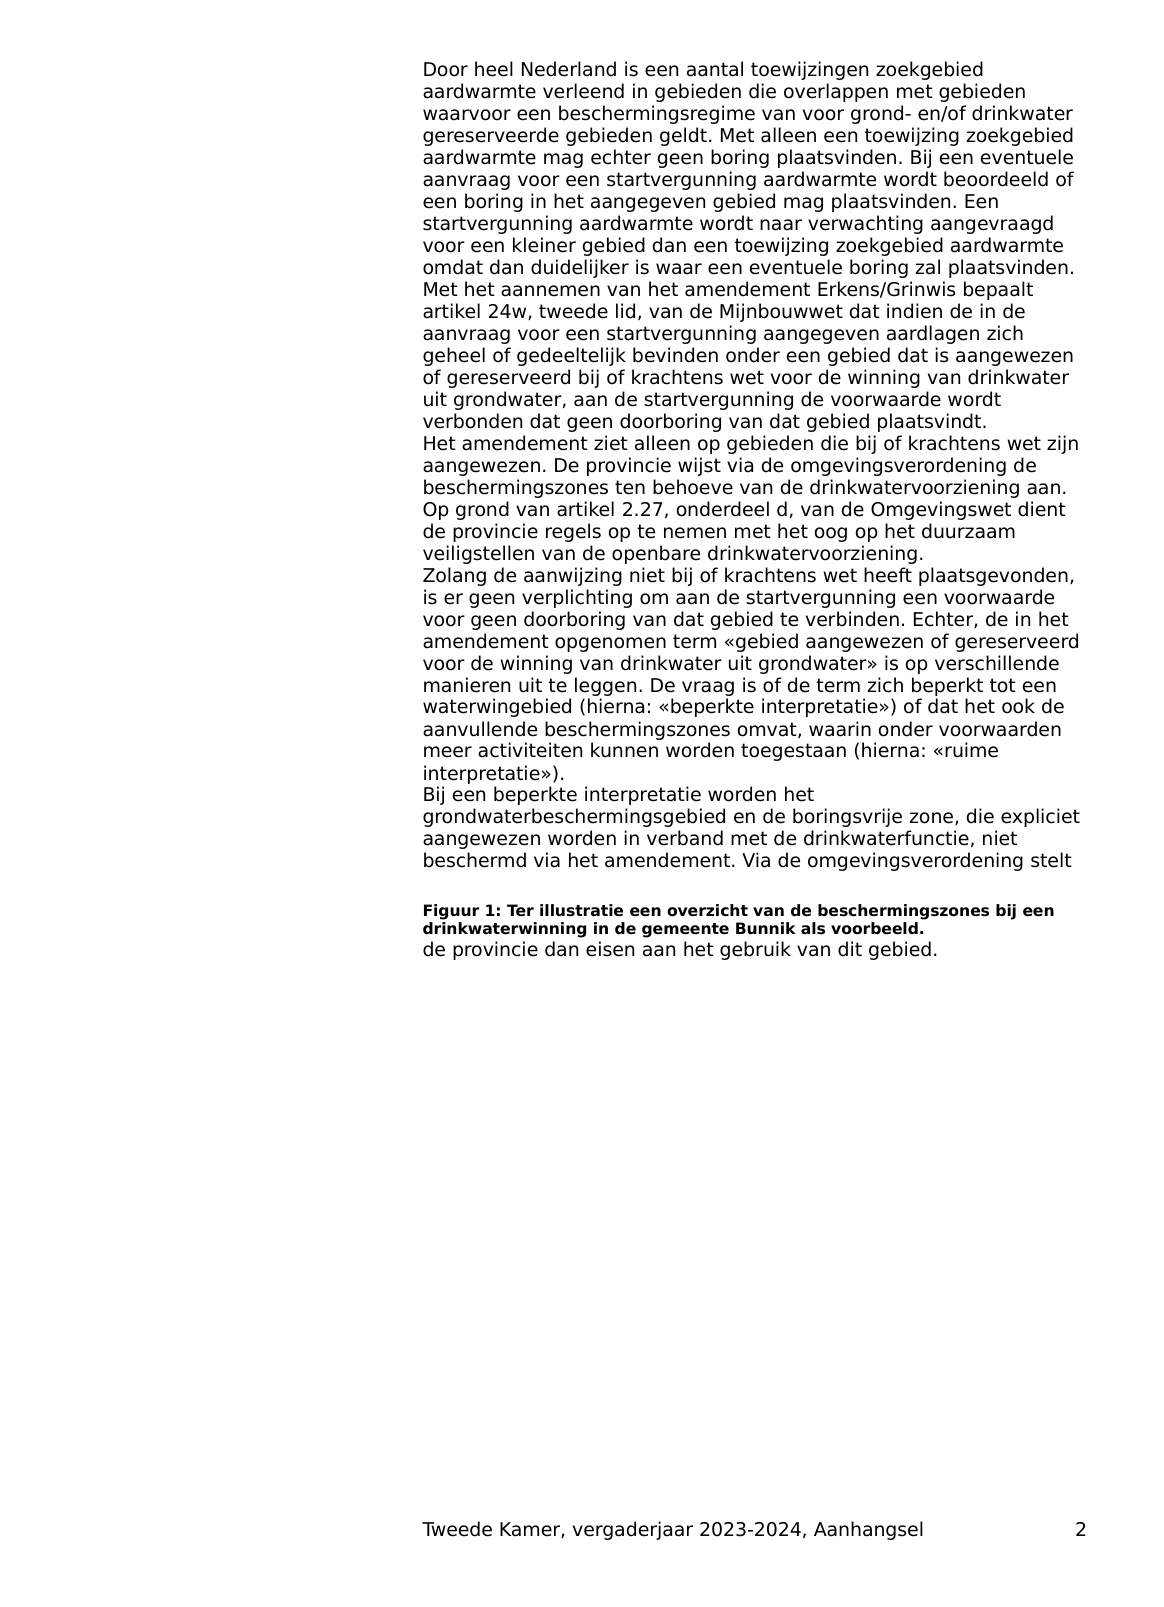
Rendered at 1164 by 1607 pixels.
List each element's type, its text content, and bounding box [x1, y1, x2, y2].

text Figuur 1: Ter illustratie een overzicht van de beschermingszones bij een drinkwaterwinning in de gemeente Bunnik als voorbeeld. [422, 902, 1072, 938]
text Zolang de aanwijzing niet bij of krachtens wet heeft plaatsgevonden, is er geen verplichting om aan de startvergunning een voorwaarde voor geen doorboring van dat gebied te verbinden. Echter, de in het amendement opgenomen term «gebied aangewezen of gereserveerd voor de winning van drinkwater uit grondwater» is op verschillende manieren uit te leggen. De vraag is of de term zich beperkt tot een waterwingebied (hierna: «beperkte interpretatie») of dat het ook de aanvullende beschermingszones omvat, waarin onder voorwaarden meer activiteiten kunnen worden toegestaan (hierna: «ruime interpretatie»). [422, 564, 1087, 784]
text Bij een beperkte interpretatie worden het grondwaterbeschermingsgebied en de boringsvrije zone, die expliciet aangewezen worden in verband met de drinkwaterfunctie, niet beschermd via het amendement. Via de omgevingsverordening stelt de provincie dan eisen aan het gebruik van dit gebied. [422, 784, 1087, 960]
text Door heel Nederland is een aantal toewijzingen zoekgebied aardwarmte verleend in gebieden die overlappen met gebieden waarvoor een beschermingsregime van voor grond- en/of drinkwater gereserveerde gebieden geldt. Met alleen een toewijzing zoekgebied aardwarmte mag echter geen boring plaatsvinden. Bij een eventuele aanvraag voor een startvergunning aardwarmte wordt beoordeeld of een boring in het aangegeven gebied mag plaatsvinden. Een startvergunning aardwarmte wordt naar verwachting aangevraagd voor een kleiner gebied dan een toewijzing zoekgebied aardwarmte omdat dan duidelijker is waar een eventuele boring zal plaatsvinden. [422, 59, 1087, 279]
text Met het aannemen van het amendement Erkens/Grinwis bepaalt artikel 24w, tweede lid, van de Mijnbouwwet dat indien de in de aanvraag voor een startvergunning aangegeven aardlagen zich geheel of gedeeltelijk bevinden onder een gebied dat is aangewezen of gereserveerd bij of krachtens wet voor de winning van drinkwater uit grondwater, aan de startvergunning de voorwaarde wordt verbonden dat geen doorboring van dat gebied plaatsvindt. [422, 279, 1087, 433]
text Het amendement ziet alleen op gebieden die bij of krachtens wet zijn aangewezen. De provincie wijst via de omgevingsverordening de beschermingszones ten behoeve van de drinkwatervoorziening aan. Op grond van artikel 2.27, onderdeel d, van de Omgevingswet dient de provincie regels op te nemen met het oog op het duurzaam veiligstellen van de openbare drinkwatervoorziening. [422, 433, 1087, 564]
